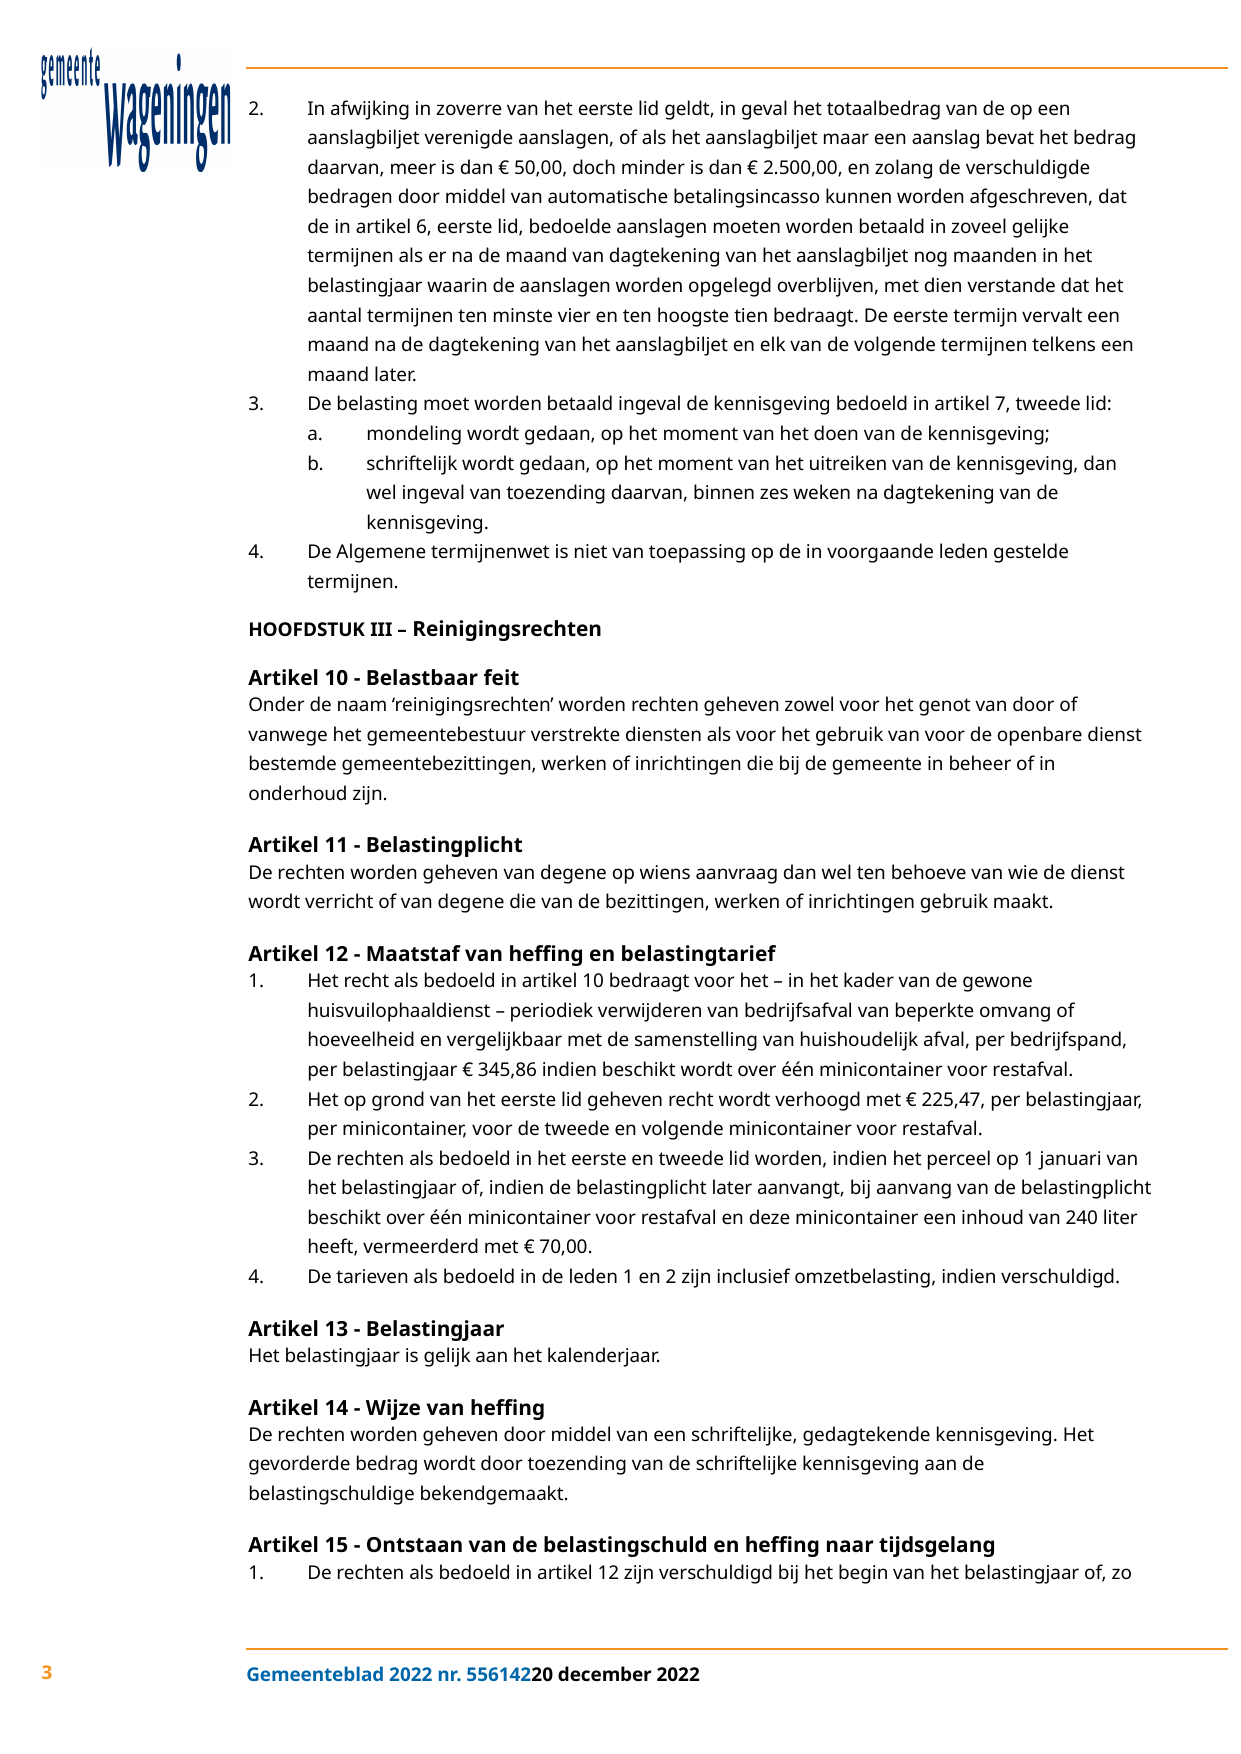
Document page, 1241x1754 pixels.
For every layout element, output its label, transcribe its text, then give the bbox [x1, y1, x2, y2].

list Het recht als bedoeld in artikel 10 bedraagt voor het – in het kader van de gewone huisvuilophaaldienst – periodiek verwijderen van bedrijfsafval van beperkte omvang of hoeveelheid en vergelijkbaar met de samenstelling van huishoudelijk afval, per bedrijfspand, per belastingjaar € 345,86 indien beschikt wordt over één minicontainer voor restafval. [248, 967, 1152, 1082]
text Artikel 10 - Belastbaar feit [248, 663, 1152, 691]
list De rechten als bedoeld in artikel 12 zijn verschuldigd bij het begin van het belastingjaar of, zo [248, 1559, 1152, 1585]
list In afwijking in zoverre van het eerste lid geldt, in geval het totaalbedrag van de op een aanslagbiljet verenigde aanslagen, of als het aanslagbiljet maar een aanslag bevat het bedrag daarvan, meer is dan € 50,00, doch minder is dan € 2.500,00, en zolang de verschuldigde bedragen door middel van automatische betalingsincasso kunnen worden afgeschreven, dat de in artikel 6, eerste lid, bedoelde aanslagen moeten worden betaald in zoveel gelijke termijnen als er na de maand van dagtekening van het aanslagbiljet nog maanden in het belastingjaar waarin de aanslagen worden opgelegd overblijven, met dien verstande dat het aantal termijnen ten minste vier en ten hoogste tien bedraagt. De eerste termijn vervalt een maand na de dagtekening van het aanslagbiljet en elk van de volgende termijnen telkens een maand later. [248, 95, 1152, 387]
text De rechten worden geheven van degene op wiens aanvraag dan wel ten behoeve van wie de dienst wordt verricht of van degene die van de bezittingen, werken of inrichtingen gebruik maakt. [248, 859, 1152, 914]
text Artikel 14 - Wijze van heffing [248, 1393, 1152, 1421]
text HOOFDSTUK III – Reinigingsrechten [248, 614, 1152, 642]
list De rechten als bedoeld in het eerste en tweede lid worden, indien het perceel op 1 januari van het belastingjaar of, indien de belastingplicht later aanvangt, bij aanvang van de belastingplicht beschikt over één minicontainer voor restafval en deze minicontainer een inhoud van 240 liter heeft, vermeerderd met € 70,00. [248, 1145, 1152, 1259]
text Het belastingjaar is gelijk aan het kalenderjaar. [248, 1342, 1152, 1368]
list schriftelijk wordt gedaan, op het moment van het uitreiken van de kennisgeving, dan wel ingeval van toezending daarvan, binnen zes weken na dagtekening van de kennisgeving. [307, 450, 1152, 535]
text De rechten worden geheven door middel van een schriftelijke, gedagtekende kennisgeving. Het gevorderde bedrag wordt door toezending van de schriftelijke kennisgeving aan de belastingschuldige bekendgemaakt. [248, 1421, 1152, 1506]
list mondeling wordt gedaan, op het moment van het doen van de kennisgeving; [307, 420, 1152, 446]
text Artikel 13 - Belastingjaar [248, 1314, 1152, 1342]
picture [41, 47, 231, 172]
text Artikel 15 - Ontstaan van de belastingschuld en heffing naar tijdsgelang [248, 1531, 1152, 1559]
list De tarieven als bedoeld in de leden 1 en 2 zijn inclusief omzetbelasting, indien verschuldigd. [248, 1263, 1152, 1289]
text Artikel 12 - Maatstaf van heffing en belastingtarief [248, 939, 1152, 967]
text Artikel 11 - Belastingplicht [248, 831, 1152, 859]
list Het op grond van het eerste lid geheven recht wordt verhoogd met € 225,47, per belastingjaar, per minicontainer, voor de tweede en volgende minicontainer voor restafval. [248, 1086, 1152, 1141]
list De belasting moet worden betaald ingeval de kennisgeving bedoeld in artikel 7, tweede lid: [248, 391, 1152, 416]
text Onder de naam ‘reinigingsrechten’ worden rechten geheven zowel voor het genot van door of vanwege het gemeentebestuur verstrekte diensten als voor het gebruik van voor de openbare dienst bestemde gemeentebezittingen, werken of inrichtingen die bij de gemeente in beheer of in onderhoud zijn. [248, 691, 1152, 806]
list De Algemene termijnenwet is niet van toepassing op de in voorgaande leden gestelde termijnen. [248, 538, 1152, 594]
